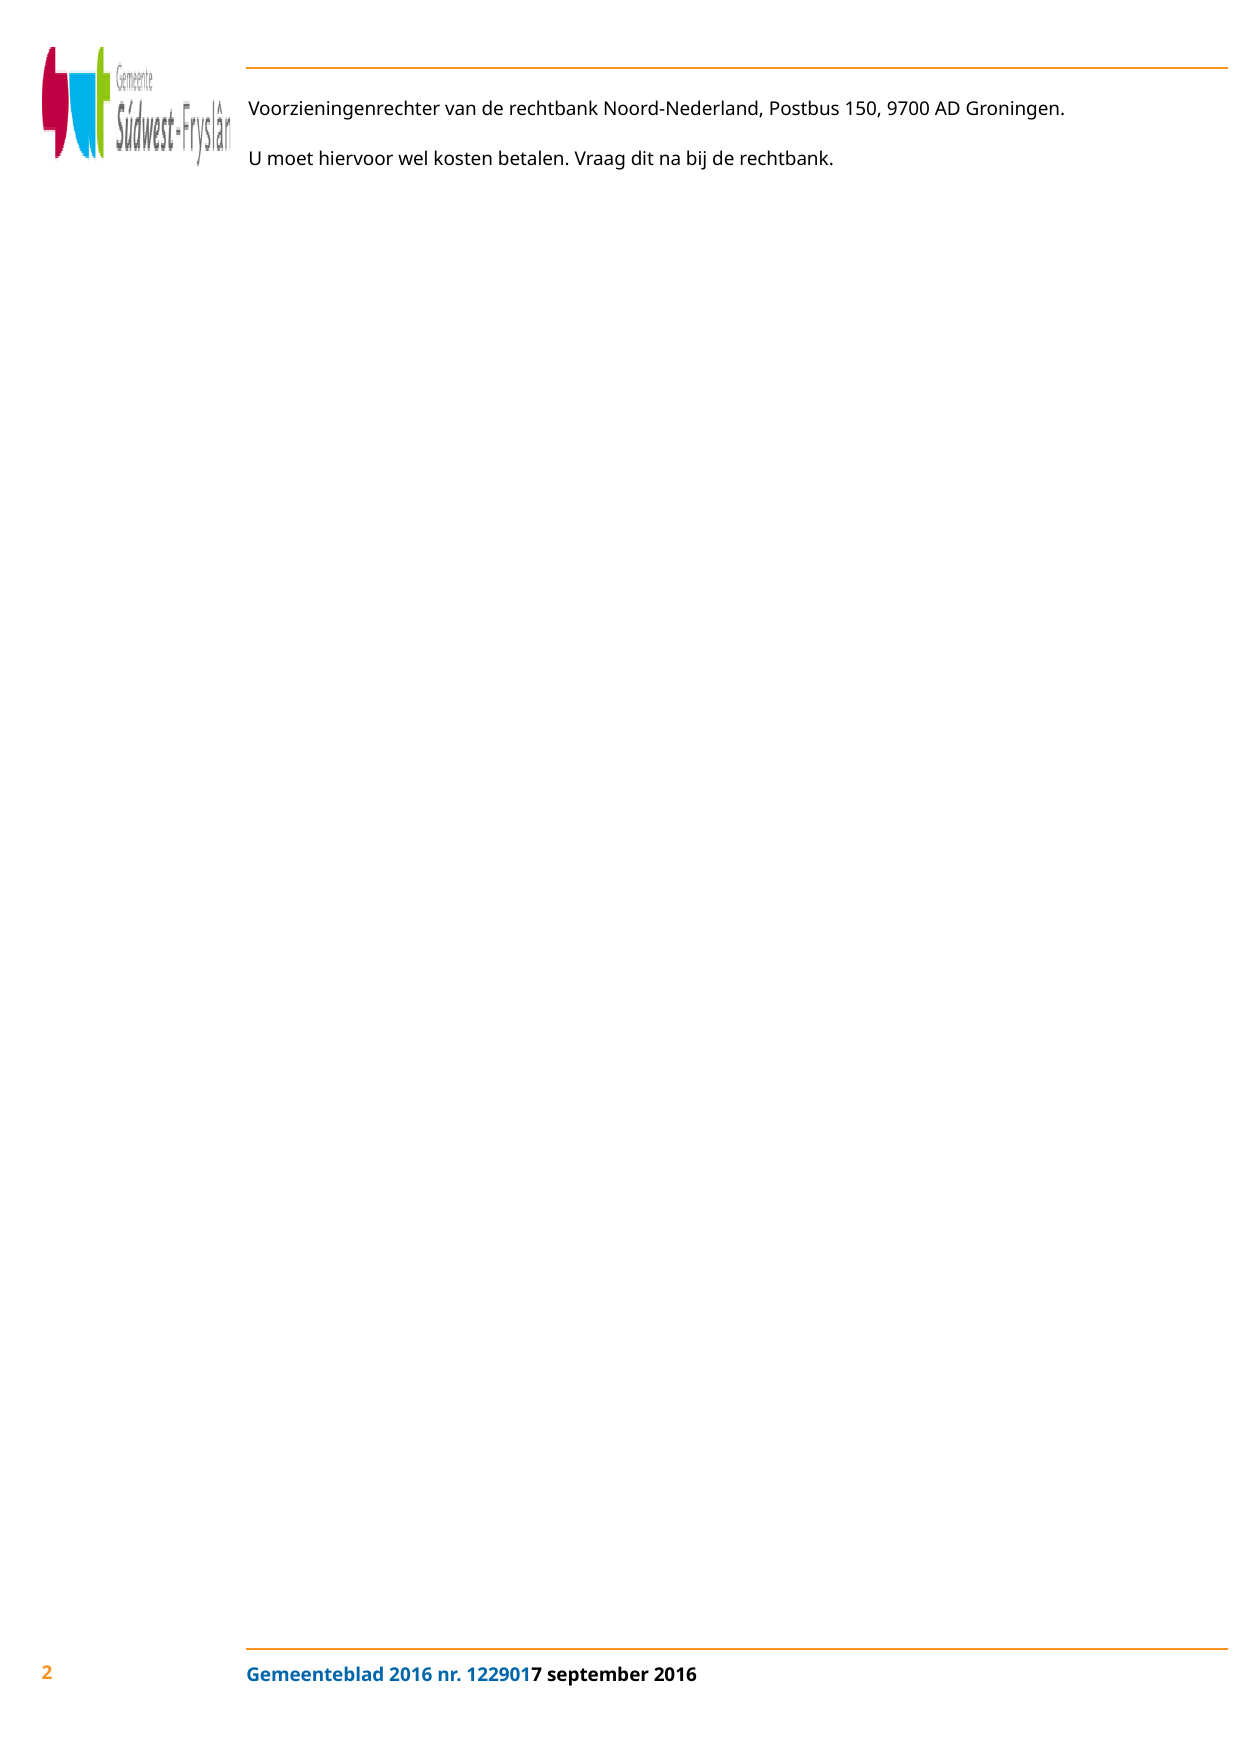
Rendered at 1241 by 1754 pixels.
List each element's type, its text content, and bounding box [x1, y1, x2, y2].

text Voorzieningenrechter van de rechtbank Noord-Nederland, Postbus 150, 9700 AD Groningen. [248, 95, 1152, 121]
text U moet hiervoor wel kosten betalen. Vraag dit na bij de rechtbank. [248, 145, 1152, 171]
picture [41, 47, 231, 172]
